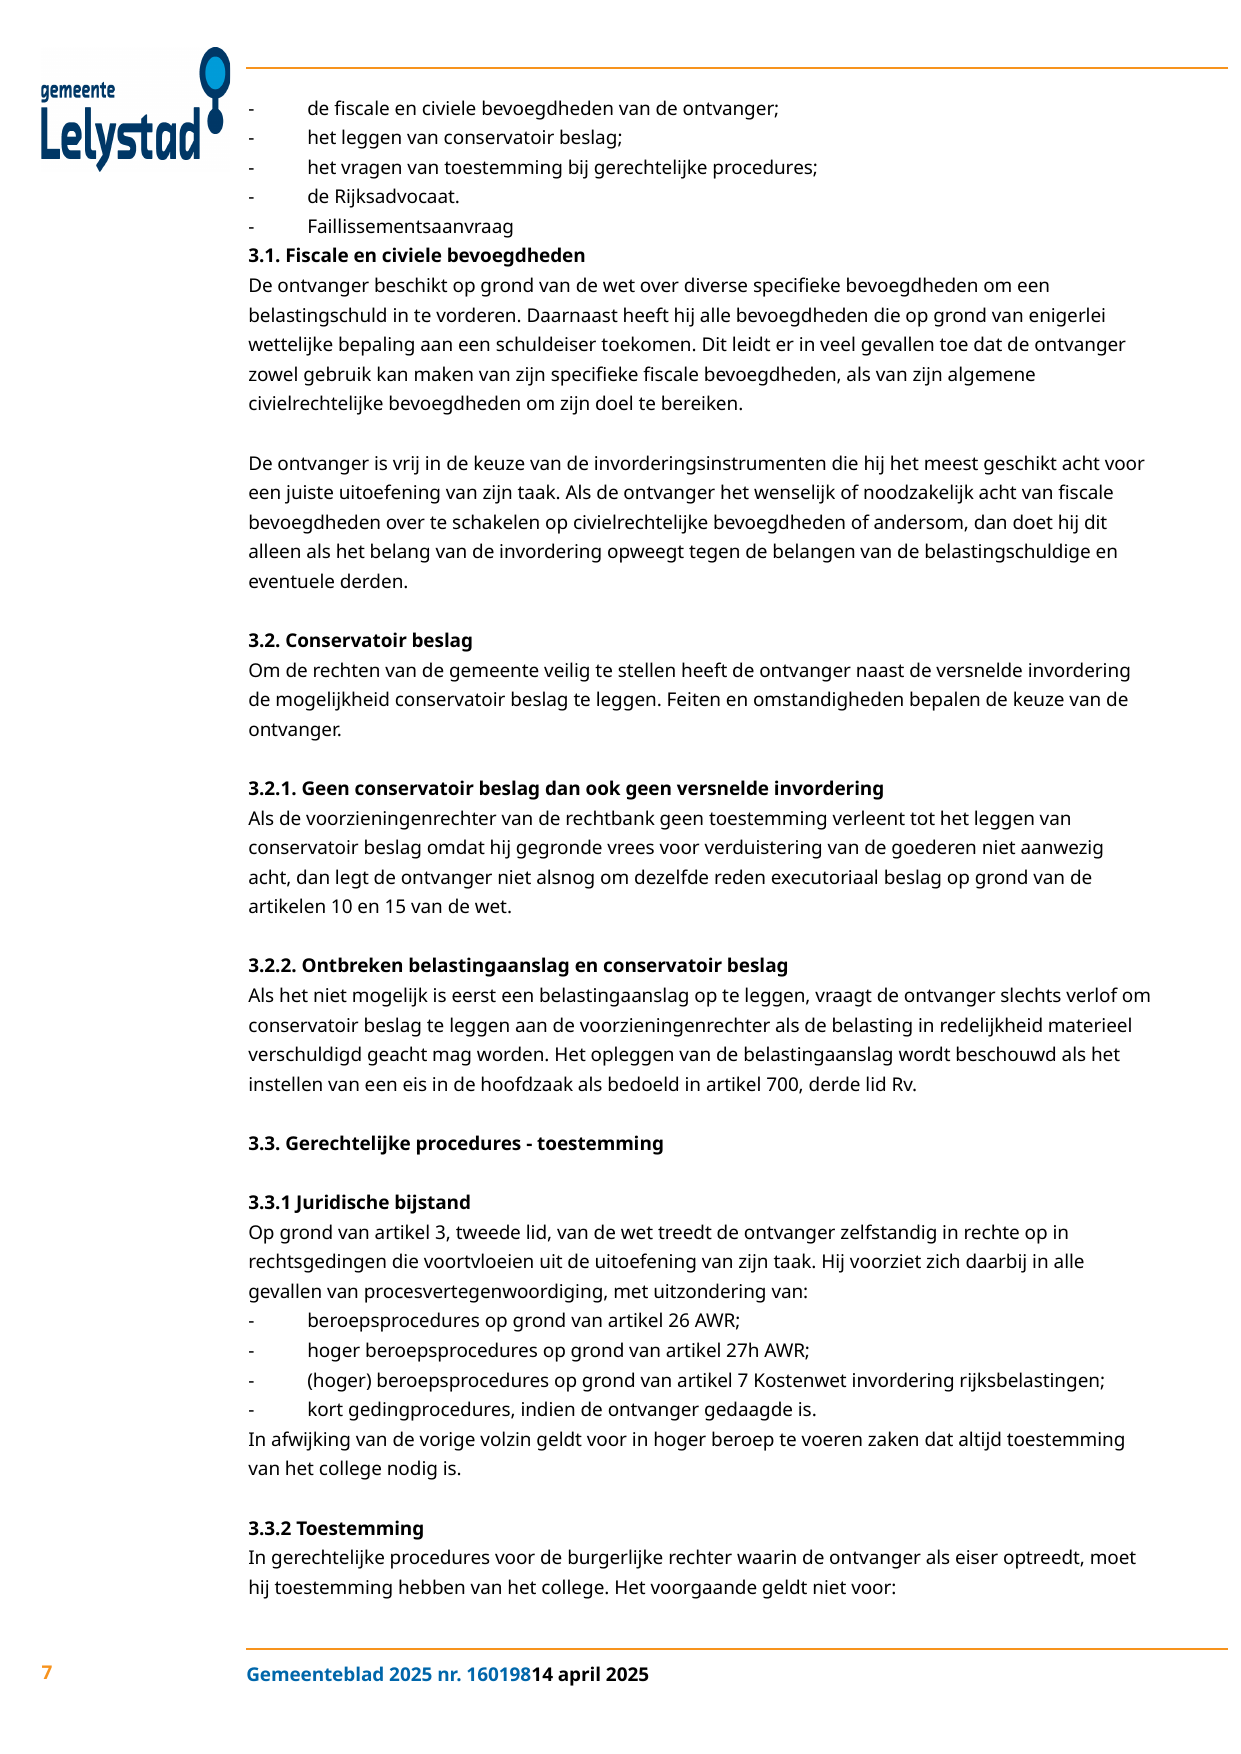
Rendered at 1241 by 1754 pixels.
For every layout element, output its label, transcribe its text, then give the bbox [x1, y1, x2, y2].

text 3.2. Conservatoir beslag [248, 627, 1152, 653]
text Als het niet mogelijk is eerst een belastingaanslag op te leggen, vraagt de ontvanger slechts verlof om conservatoir beslag te leggen aan de voorzieningenrechter als de belasting in redelijkheid materieel verschuldigd geacht mag worden. Het opleggen van de belastingaanslag wordt beschouwd als het instellen van een eis in de hoofdzaak als bedoeld in artikel 700, derde lid Rv. [248, 982, 1152, 1097]
list de Rijksadvocaat. [248, 183, 1152, 209]
text 3.3.1 Juridische bijstand [248, 1189, 1152, 1215]
text 3.3. Gerechtelijke procedures - toestemming [248, 1130, 1152, 1156]
text 3.1. Fiscale en civiele bevoegdheden [248, 243, 1152, 268]
picture [41, 47, 231, 172]
text In gerechtelijke procedures voor de burgerlijke rechter waarin de ontvanger als eiser optreedt, moet hij toestemming hebben van het college. Het voorgaande geldt niet voor: [248, 1544, 1152, 1600]
list het vragen van toestemming bij gerechtelijke procedures; [248, 154, 1152, 180]
list (hoger) beroepsprocedures op grond van artikel 7 Kostenwet invordering rijksbelastingen; [248, 1367, 1152, 1393]
text 3.2.2. Ontbreken belastingaanslag en conservatoir beslag [248, 953, 1152, 978]
text De ontvanger is vrij in de keuze van de invorderingsinstrumenten die hij het meest geschikt acht voor een juiste uitoefening van zijn taak. Als de ontvanger het wenselijk of noodzakelijk acht van fiscale bevoegdheden over te schakelen op civielrechtelijke bevoegdheden of andersom, dan doet hij dit alleen als het belang van de invordering opweegt tegen de belangen van de belastingschuldige en eventuele derden. [248, 450, 1152, 594]
text 3.2.1. Geen conservatoir beslag dan ook geen versnelde invordering [248, 775, 1152, 801]
text Om de rechten van de gemeente veilig te stellen heeft de ontvanger naast de versnelde invordering de mogelijkheid conservatoir beslag te leggen. Feiten en omstandigheden bepalen de keuze van de ontvanger. [248, 657, 1152, 742]
list hoger beroepsprocedures op grond van artikel 27h AWR; [248, 1337, 1152, 1363]
text 3.3.2 Toestemming [248, 1515, 1152, 1541]
list beroepsprocedures op grond van artikel 26 AWR; [248, 1308, 1152, 1333]
list het leggen van conservatoir beslag; [248, 124, 1152, 150]
list de fiscale en civiele bevoegdheden van de ontvanger; [248, 95, 1152, 121]
text Als de voorzieningenrechter van de rechtbank geen toestemming verleent tot het leggen van conservatoir beslag omdat hij gegronde vrees voor verduistering van de goederen niet aanwezig acht, dan legt de ontvanger niet alsnog om dezelfde reden executoriaal beslag op grond van de artikelen 10 en 15 van de wet. [248, 805, 1152, 919]
list kort gedingprocedures, indien de ontvanger gedaagde is. [248, 1396, 1152, 1422]
text De ontvanger beschikt op grond van de wet over diverse specifieke bevoegdheden om een belastingschuld in te vorderen. Daarnaast heeft hij alle bevoegdheden die op grond van enigerlei wettelijke bepaling aan een schuldeiser toekomen. Dit leidt er in veel gevallen toe dat de ontvanger zowel gebruik kan maken van zijn specifieke fiscale bevoegdheden, als van zijn algemene civielrechtelijke bevoegdheden om zijn doel te bereiken. [248, 272, 1152, 416]
text In afwijking van de vorige volzin geldt voor in hoger beroep te voeren zaken dat altijd toestemming van het college nodig is. [248, 1426, 1152, 1481]
list Faillissementsaanvraag [248, 213, 1152, 239]
text Op grond van artikel 3, tweede lid, van de wet treedt de ontvanger zelfstandig in rechte op in rechtsgedingen die voortvloeien uit de uitoefening van zijn taak. Hij voorziet zich daarbij in alle gevallen van procesvertegenwoordiging, met uitzondering van: [248, 1219, 1152, 1304]
